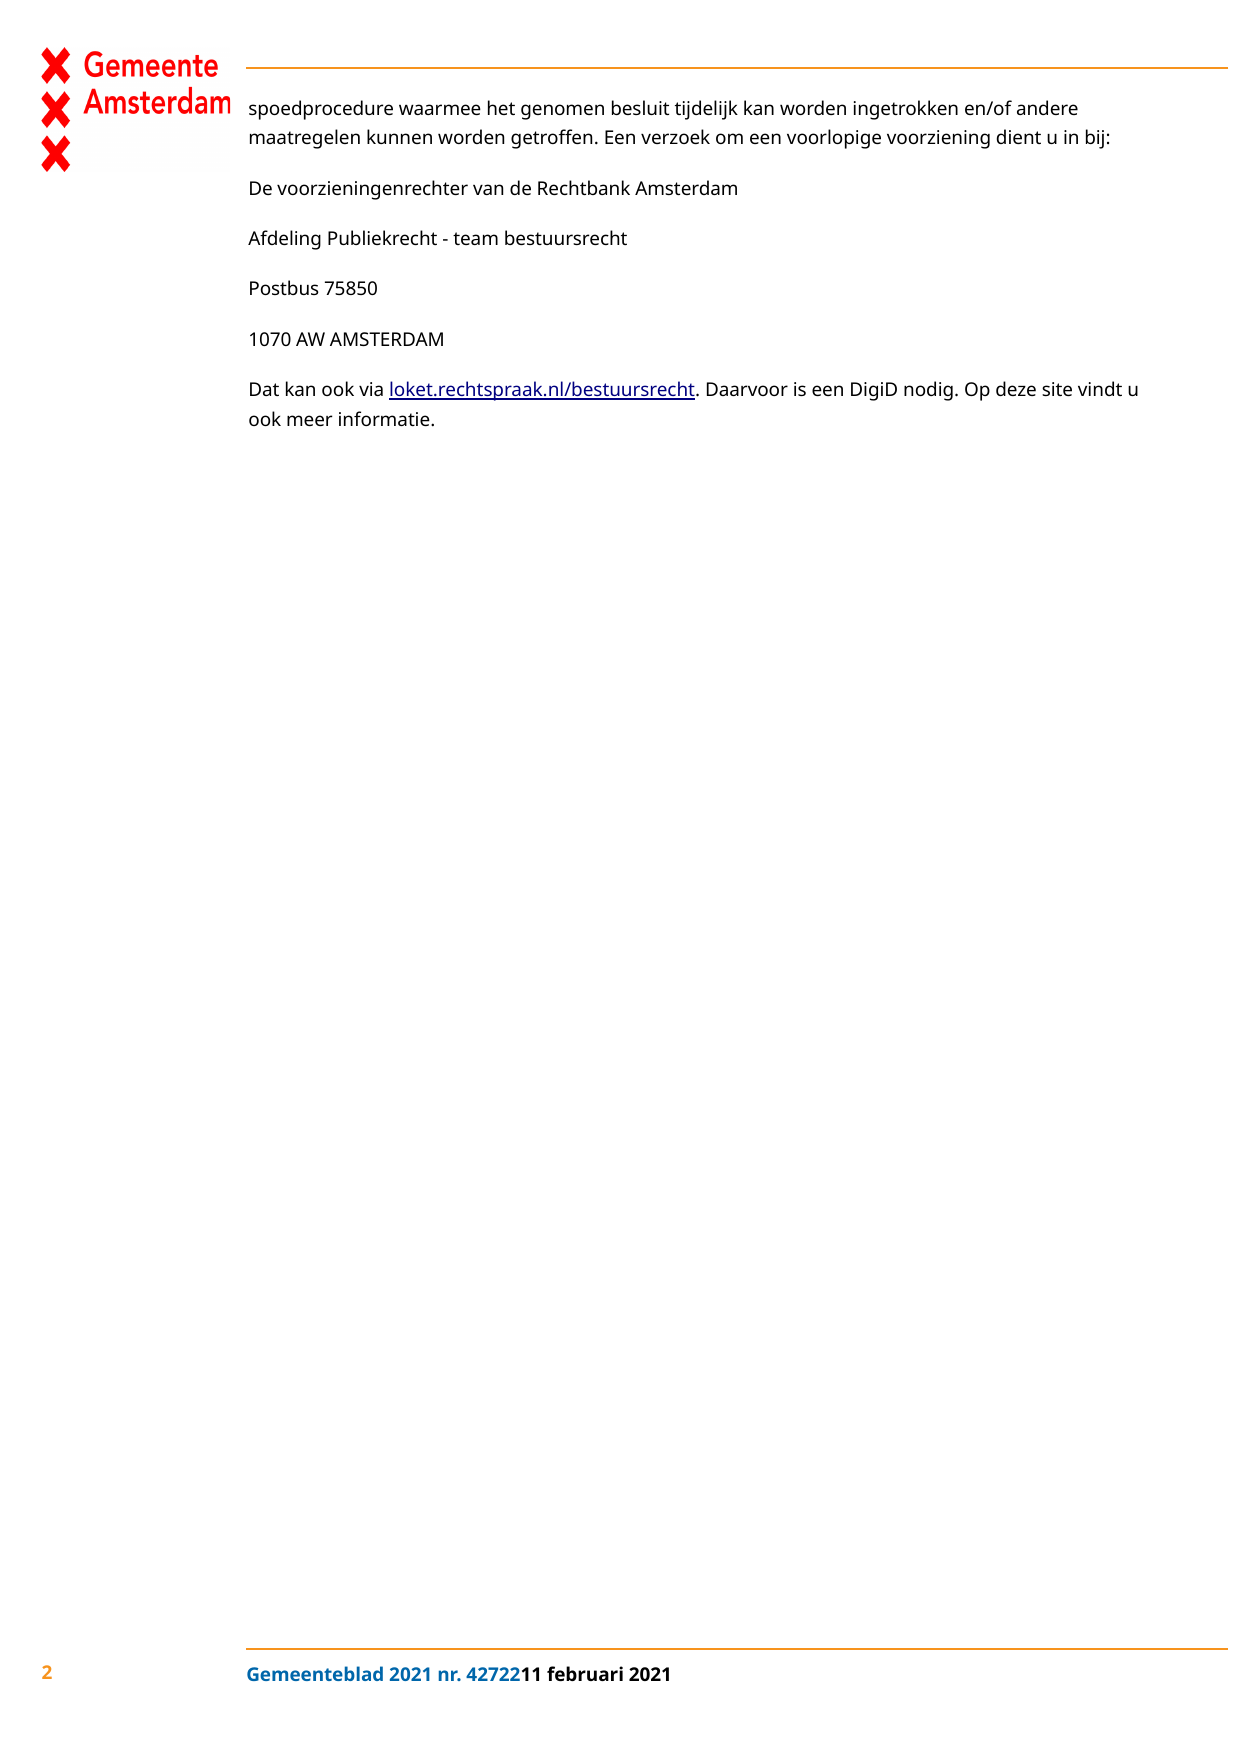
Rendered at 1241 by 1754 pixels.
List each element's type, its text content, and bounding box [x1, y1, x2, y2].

picture [41, 47, 231, 172]
text spoedprocedure waarmee het genomen besluit tijdelijk kan worden ingetrokken en/of andere maatregelen kunnen worden getroffen. Een verzoek om een voorlopige voorziening dient u in bij: [248, 95, 1152, 150]
text De voorzieningenrechter van de Rechtbank Amsterdam [248, 175, 1152, 201]
text Postbus 75850 [248, 276, 1152, 301]
text Afdeling Publiekrecht - team bestuursrecht [248, 225, 1152, 251]
text Dat kan ook via loket.rechtspraak.nl/bestuursrecht. Daarvoor is een DigiD nodig. Op deze site vindt u ook meer informatie. [248, 376, 1152, 432]
text 1070 AW AMSTERDAM [248, 326, 1152, 352]
